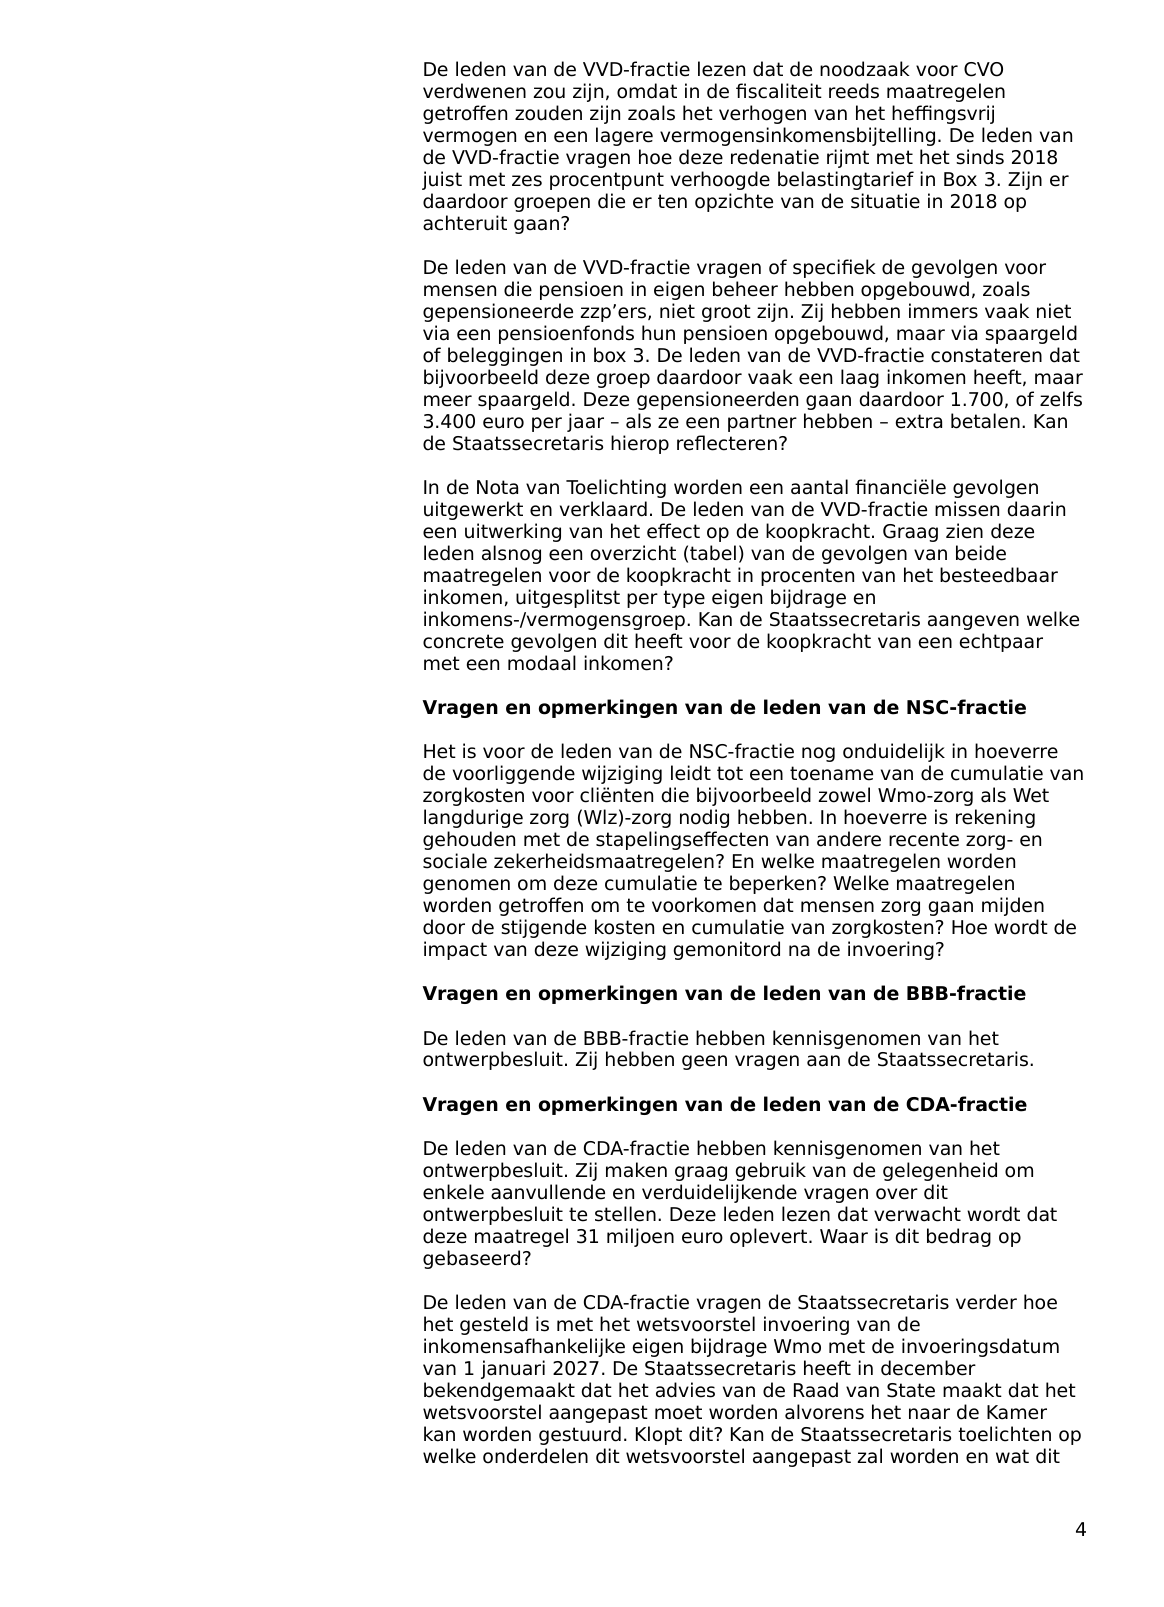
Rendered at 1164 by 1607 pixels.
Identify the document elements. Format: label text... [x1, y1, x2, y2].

text De leden van de CDA-fractie hebben kennisgenomen van het ontwerpbesluit. Zij maken graag gebruik van de gelegenheid om enkele aanvullende en verduidelijkende vragen over dit ontwerpbesluit te stellen. Deze leden lezen dat verwacht wordt dat deze maatregel 31 miljoen euro oplevert. Waar is dit bedrag op gebaseerd? [422, 1138, 1087, 1269]
subtitle Vragen en opmerkingen van de leden van de CDA-fractie [422, 1093, 1087, 1116]
subtitle Vragen en opmerkingen van de leden van de BBB-fractie [422, 983, 1087, 1005]
text De leden van de VVD-fractie vragen of specifiek de gevolgen voor mensen die pensioen in eigen beheer hebben opgebouwd, zoals gepensioneerde zzp’ers, niet groot zijn. Zij hebben immers vaak niet via een pensioenfonds hun pensioen opgebouwd, maar via spaargeld of beleggingen in box 3. De leden van de VVD-fractie constateren dat bijvoorbeeld deze groep daardoor vaak een laag inkomen heeft, maar meer spaargeld. Deze gepensioneerden gaan daardoor 1.700, of zelfs 3.400 euro per jaar – als ze een partner hebben – extra betalen. Kan de Staatssecretaris hierop reflecteren? [422, 257, 1087, 455]
text In de Nota van Toelichting worden een aantal financiële gevolgen uitgewerkt en verklaard. De leden van de VVD-fractie missen daarin een uitwerking van het effect op de koopkracht. Graag zien deze leden alsnog een overzicht (tabel) van de gevolgen van beide maatregelen voor de koopkracht in procenten van het besteedbaar inkomen, uitgesplitst per type eigen bijdrage en inkomens-/vermogensgroep. Kan de Staatssecretaris aangeven welke concrete gevolgen dit heeft voor de koopkracht van een echtpaar met een modaal inkomen? [422, 477, 1087, 675]
text Het is voor de leden van de NSC-fractie nog onduidelijk in hoeverre de voorliggende wijziging leidt tot een toename van de cumulatie van zorgkosten voor cliënten die bijvoorbeeld zowel Wmo-zorg als Wet langdurige zorg (Wlz)-zorg nodig hebben. In hoeverre is rekening gehouden met de stapelingseffecten van andere recente zorg- en sociale zekerheidsmaatregelen? En welke maatregelen worden genomen om deze cumulatie te beperken? Welke maatregelen worden getroffen om te voorkomen dat mensen zorg gaan mijden door de stijgende kosten en cumulatie van zorgkosten? Hoe wordt de impact van deze wijziging gemonitord na de invoering? [422, 741, 1087, 961]
text De leden van de BBB-fractie hebben kennisgenomen van het ontwerpbesluit. Zij hebben geen vragen aan de Staatssecretaris. [422, 1027, 1087, 1071]
subtitle Vragen en opmerkingen van de leden van de NSC-fractie [422, 697, 1087, 719]
text De leden van de VVD-fractie lezen dat de noodzaak voor CVO verdwenen zou zijn, omdat in de fiscaliteit reeds maatregelen getroffen zouden zijn zoals het verhogen van het heffingsvrij vermogen en een lagere vermogensinkomensbijtelling. De leden van de VVD-fractie vragen hoe deze redenatie rijmt met het sinds 2018 juist met zes procentpunt verhoogde belastingtarief in Box 3. Zijn er daardoor groepen die er ten opzichte van de situatie in 2018 op achteruit gaan? [422, 59, 1087, 235]
text De leden van de CDA-fractie vragen de Staatssecretaris verder hoe het gesteld is met het wetsvoorstel invoering van de inkomensafhankelijke eigen bijdrage Wmo met de invoeringsdatum van 1 januari 2027. De Staatssecretaris heeft in december bekendgemaakt dat het advies van de Raad van State maakt dat het wetsvoorstel aangepast moet worden alvorens het naar de Kamer kan worden gestuurd. Klopt dit? Kan de Staatssecretaris toelichten op welke onderdelen dit wetsvoorstel aangepast zal worden en wat dit [422, 1292, 1087, 1468]
